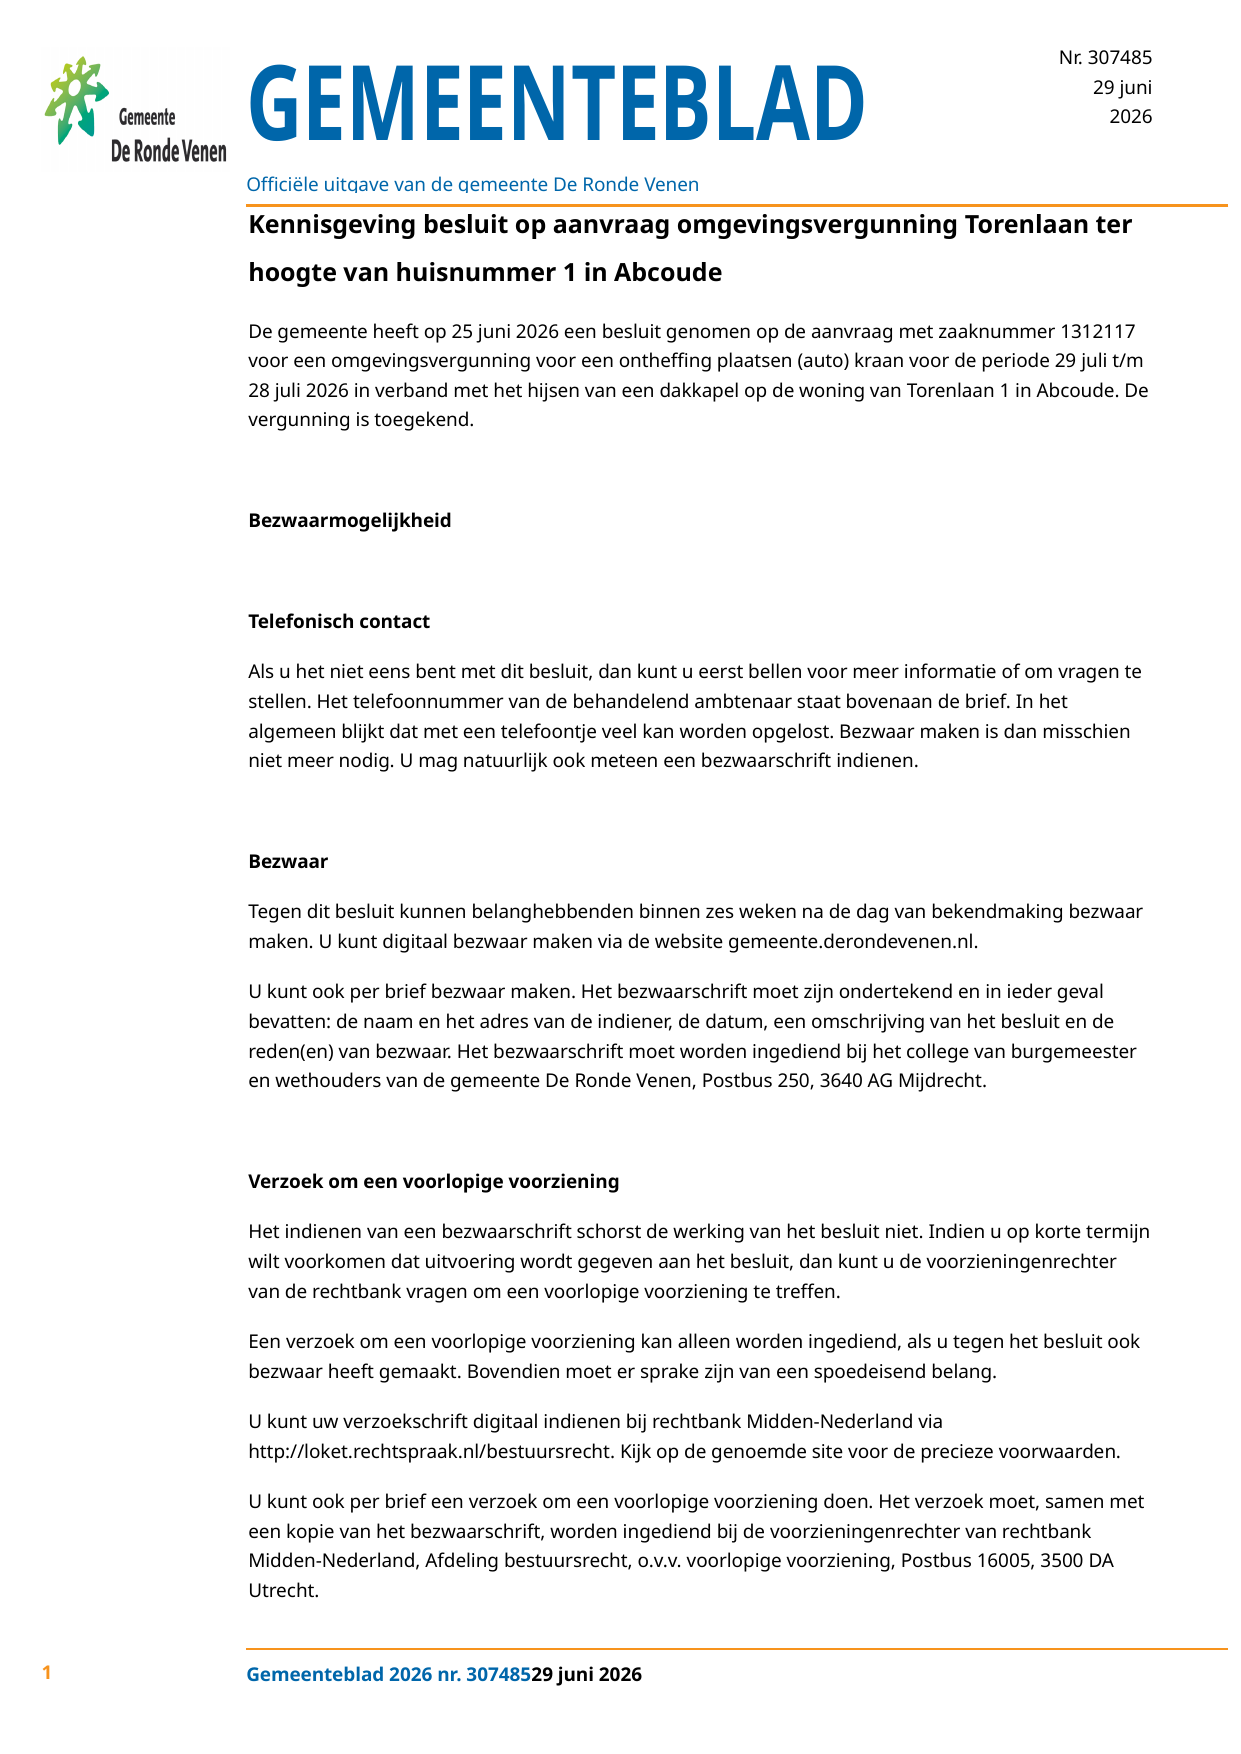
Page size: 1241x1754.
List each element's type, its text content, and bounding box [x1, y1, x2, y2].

text U kunt ook per brief bezwaar maken. Het bezwaarschrift moet zijn ondertekend en in ieder geval bevatten: de naam en het adres van de indiener, de datum, een omschrijving van het besluit en de reden(en) van bezwaar. Het bezwaarschrift moet worden ingediend bij het college van burgemeester en wethouders van de gemeente De Ronde Venen, Postbus 250, 3640 AG Mijdrecht. [248, 979, 1152, 1093]
text Bezwaar [248, 848, 1152, 874]
text De gemeente heeft op 25 juni 2026 een besluit genomen op de aanvraag met zaaknummer 1312117 voor een omgevingsvergunning voor een ontheffing plaatsen (auto) kraan voor de periode 29 juli t/m 28 juli 2026 in verband met het hijsen van een dakkapel op de woning van Torenlaan 1 in Abcoude. De vergunning is toegekend. [248, 318, 1152, 432]
text Tegen dit besluit kunnen belanghebbenden binnen zes weken na de dag van bekendmaking bezwaar maken. U kunt digitaal bezwaar maken via de website gemeente.derondevenen.nl. [248, 899, 1152, 954]
text U kunt uw verzoekschrift digitaal indienen bij rechtbank Midden-Nederland via http://loket.rechtspraak.nl/bestuursrecht. Kijk op de genoemde site voor de precieze voorwaarden. [248, 1408, 1152, 1464]
text Bezwaarmogelijkheid [248, 507, 1152, 533]
text U kunt ook per brief een verzoek om een voorlopige voorziening doen. Het verzoek moet, samen met een kopie van het bezwaarschrift, worden ingediend bij de voorzieningenrechter van rechtbank Midden-Nederland, Afdeling bestuursrecht, o.v.v. voorlopige voorziening, Postbus 16005, 3500 DA Utrecht. [248, 1488, 1152, 1603]
text Verzoek om een voorlopige voorziening [248, 1168, 1152, 1194]
text Telefonisch contact [248, 608, 1152, 634]
text Kennisgeving besluit op aanvraag omgevingsvergunning Torenlaan ter hoogte van huisnummer 1 in Abcoude [248, 207, 1152, 288]
text Als u het niet eens bent met dit besluit, dan kunt u eerst bellen voor meer informatie of om vragen te stellen. Het telefoonnummer van de behandelend ambtenaar staat bovenaan de brief. In het algemeen blijkt dat met een telefoontje veel kan worden opgelost. Bezwaar maken is dan misschien niet meer nodig. U mag natuurlijk ook meteen een bezwaarschrift indienen. [248, 659, 1152, 773]
picture [41, 47, 231, 172]
text Het indienen van een bezwaarschrift schorst de werking van het besluit niet. Indien u op korte termijn wilt voorkomen dat uitvoering wordt gegeven aan het besluit, dan kunt u de voorzieningenrechter van de rechtbank vragen om een voorlopige voorziening te treffen. [248, 1219, 1152, 1304]
text Een verzoek om een voorlopige voorziening kan alleen worden ingediend, als u tegen het besluit ook bezwaar heeft gemaakt. Bovendien moet er sprake zijn van een spoedeisend belang. [248, 1328, 1152, 1384]
